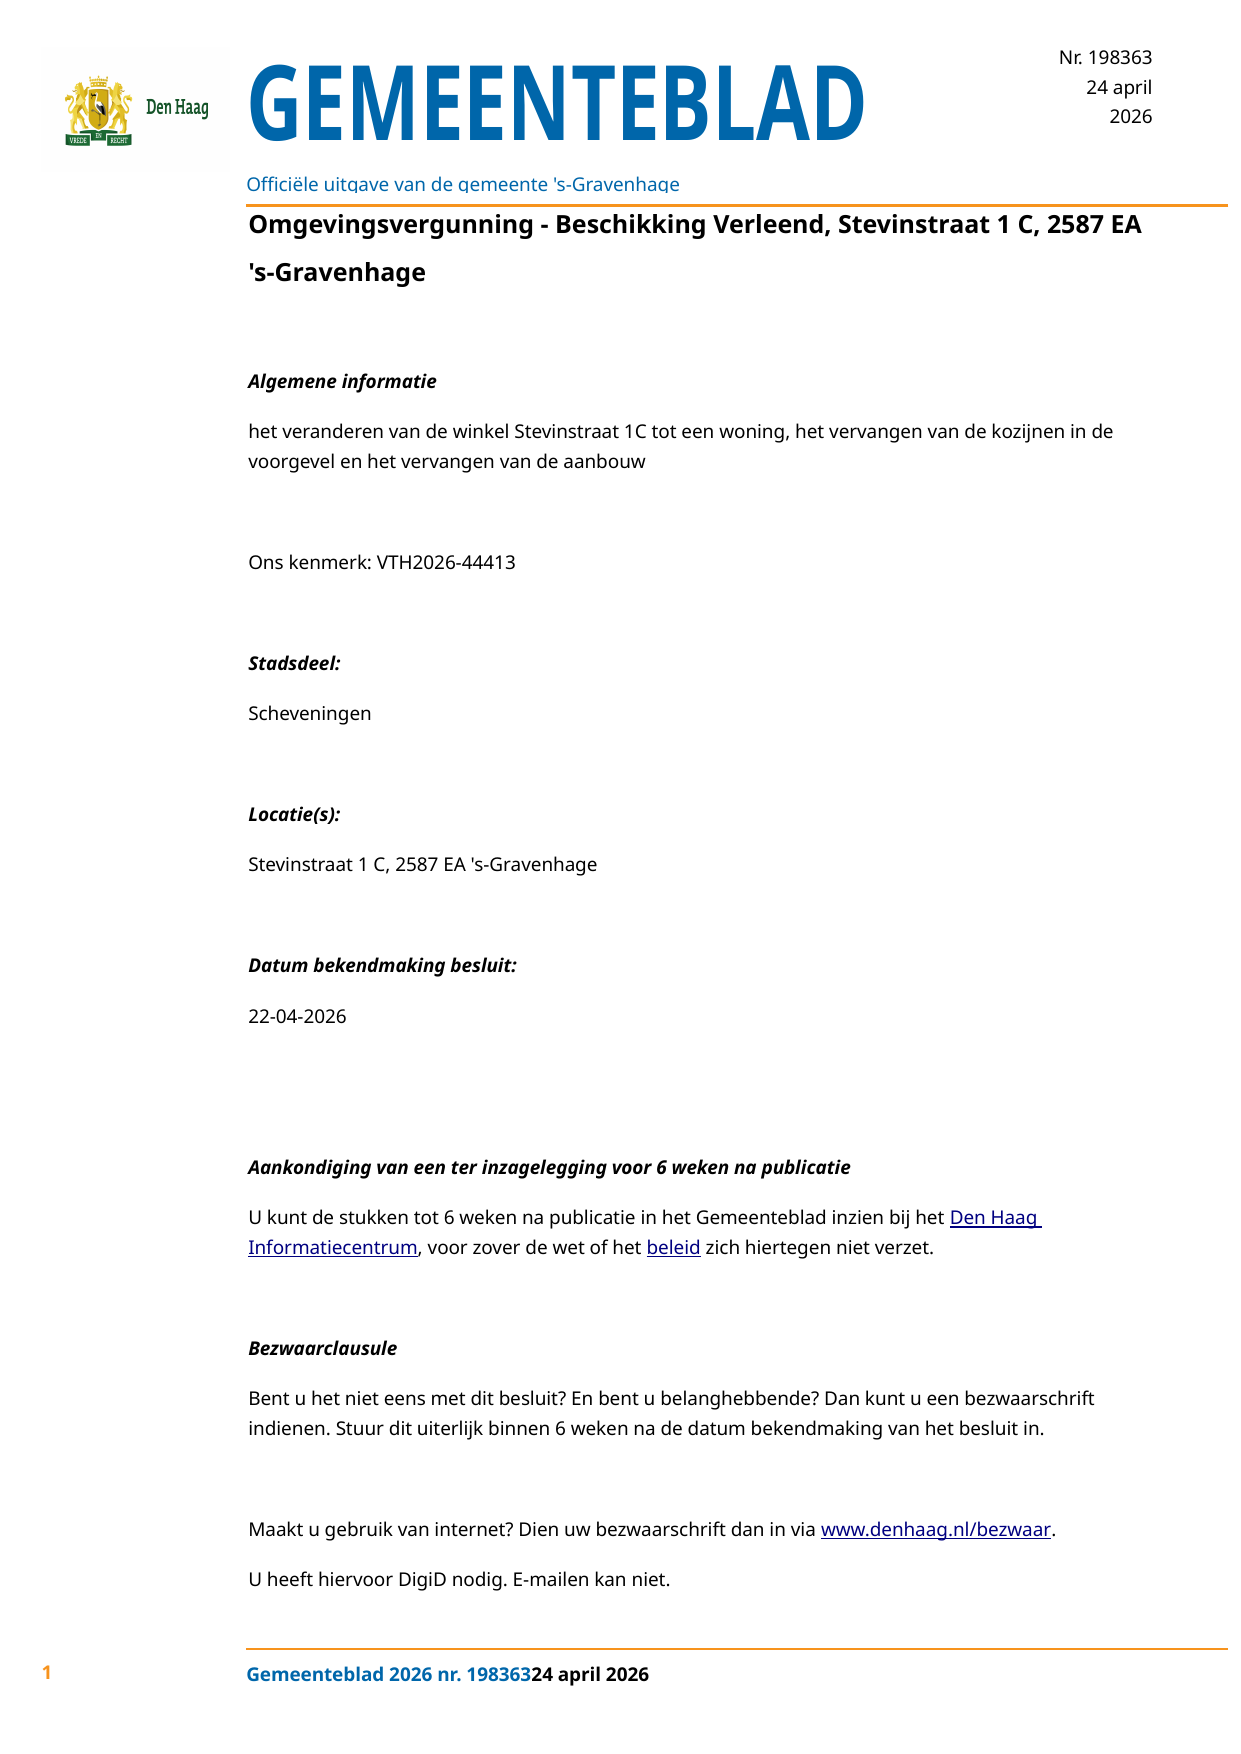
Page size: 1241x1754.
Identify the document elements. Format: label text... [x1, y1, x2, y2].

text 22-04-2026 [248, 1003, 1152, 1029]
text Locatie(s): [248, 801, 1152, 827]
text Stadsdeel: [248, 650, 1152, 676]
text het veranderen van de winkel Stevinstraat 1C tot een woning, het vervangen van de kozijnen in de voorgevel en het vervangen van de aanbouw [248, 419, 1152, 474]
text Bent u het niet eens met dit besluit? En bent u belanghebbende? Dan kunt u een bezwaarschrift indienen. Stuur dit uiterlijk binnen 6 weken na de datum bekendmaking van het besluit in. [248, 1385, 1152, 1441]
text Ons kenmerk: VTH2026-44413 [248, 549, 1152, 575]
text Datum bekendmaking besluit: [248, 952, 1152, 978]
text Scheveningen [248, 700, 1152, 726]
text Algemene informatie [248, 368, 1152, 394]
text Stevinstraat 1 C, 2587 EA 's-Gravenhage [248, 852, 1152, 877]
text U kunt de stukken tot 6 weken na publicatie in het Gemeenteblad inzien bij het Den Haag Informatiecentrum, voor zover de wet of het beleid zich hiertegen niet verzet. [248, 1204, 1152, 1260]
text Aankondiging van een ter inzagelegging voor 6 weken na publicatie [248, 1154, 1152, 1180]
text Omgevingsvergunning - Beschikking Verleend, Stevinstraat 1 C, 2587 EA 's-Gravenhage [248, 207, 1152, 288]
text Bezwaarclausule [248, 1335, 1152, 1361]
text Maakt u gebruik van internet? Dien uw bezwaarschrift dan in via www.denhaag.nl/bezwaar. [248, 1516, 1152, 1542]
text U heeft hiervoor DigiD nodig. E-mailen kan niet. [248, 1566, 1152, 1592]
picture [41, 47, 231, 172]
